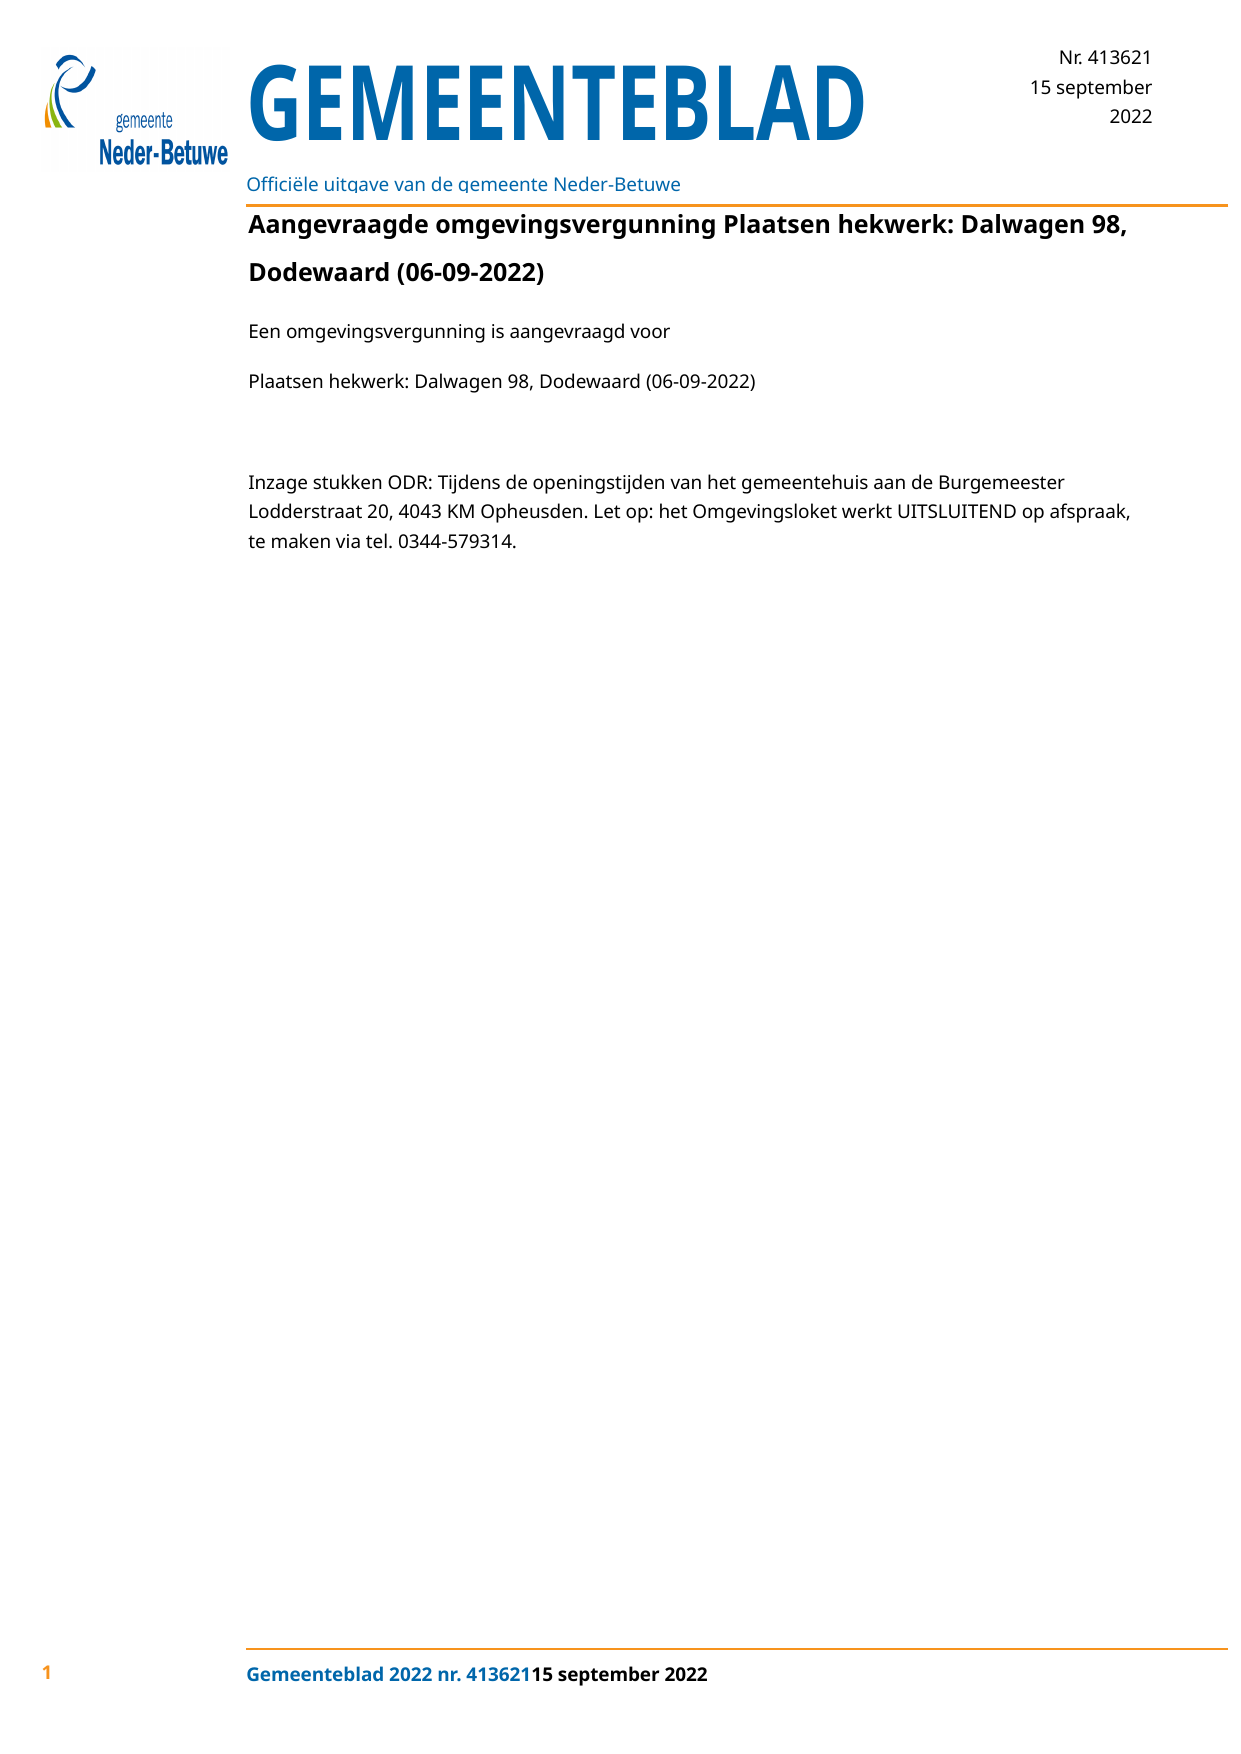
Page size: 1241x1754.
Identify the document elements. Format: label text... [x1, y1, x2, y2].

picture [41, 47, 231, 172]
text Een omgevingsvergunning is aangevraagd voor [248, 318, 1152, 344]
text Inzage stukken ODR: Tijdens de openingstijden van het gemeentehuis aan de Burgemeester Lodderstraat 20, 4043 KM Opheusden. Let op: het Omgevingsloket werkt UITSLUITEND op afspraak, te maken via tel. 0344-579314. [248, 469, 1152, 554]
text Aangevraagde omgevingsvergunning Plaatsen hekwerk: Dalwagen 98, Dodewaard (06-09-2022) [248, 207, 1152, 288]
text Plaatsen hekwerk: Dalwagen 98, Dodewaard (06-09-2022) [248, 368, 1152, 394]
